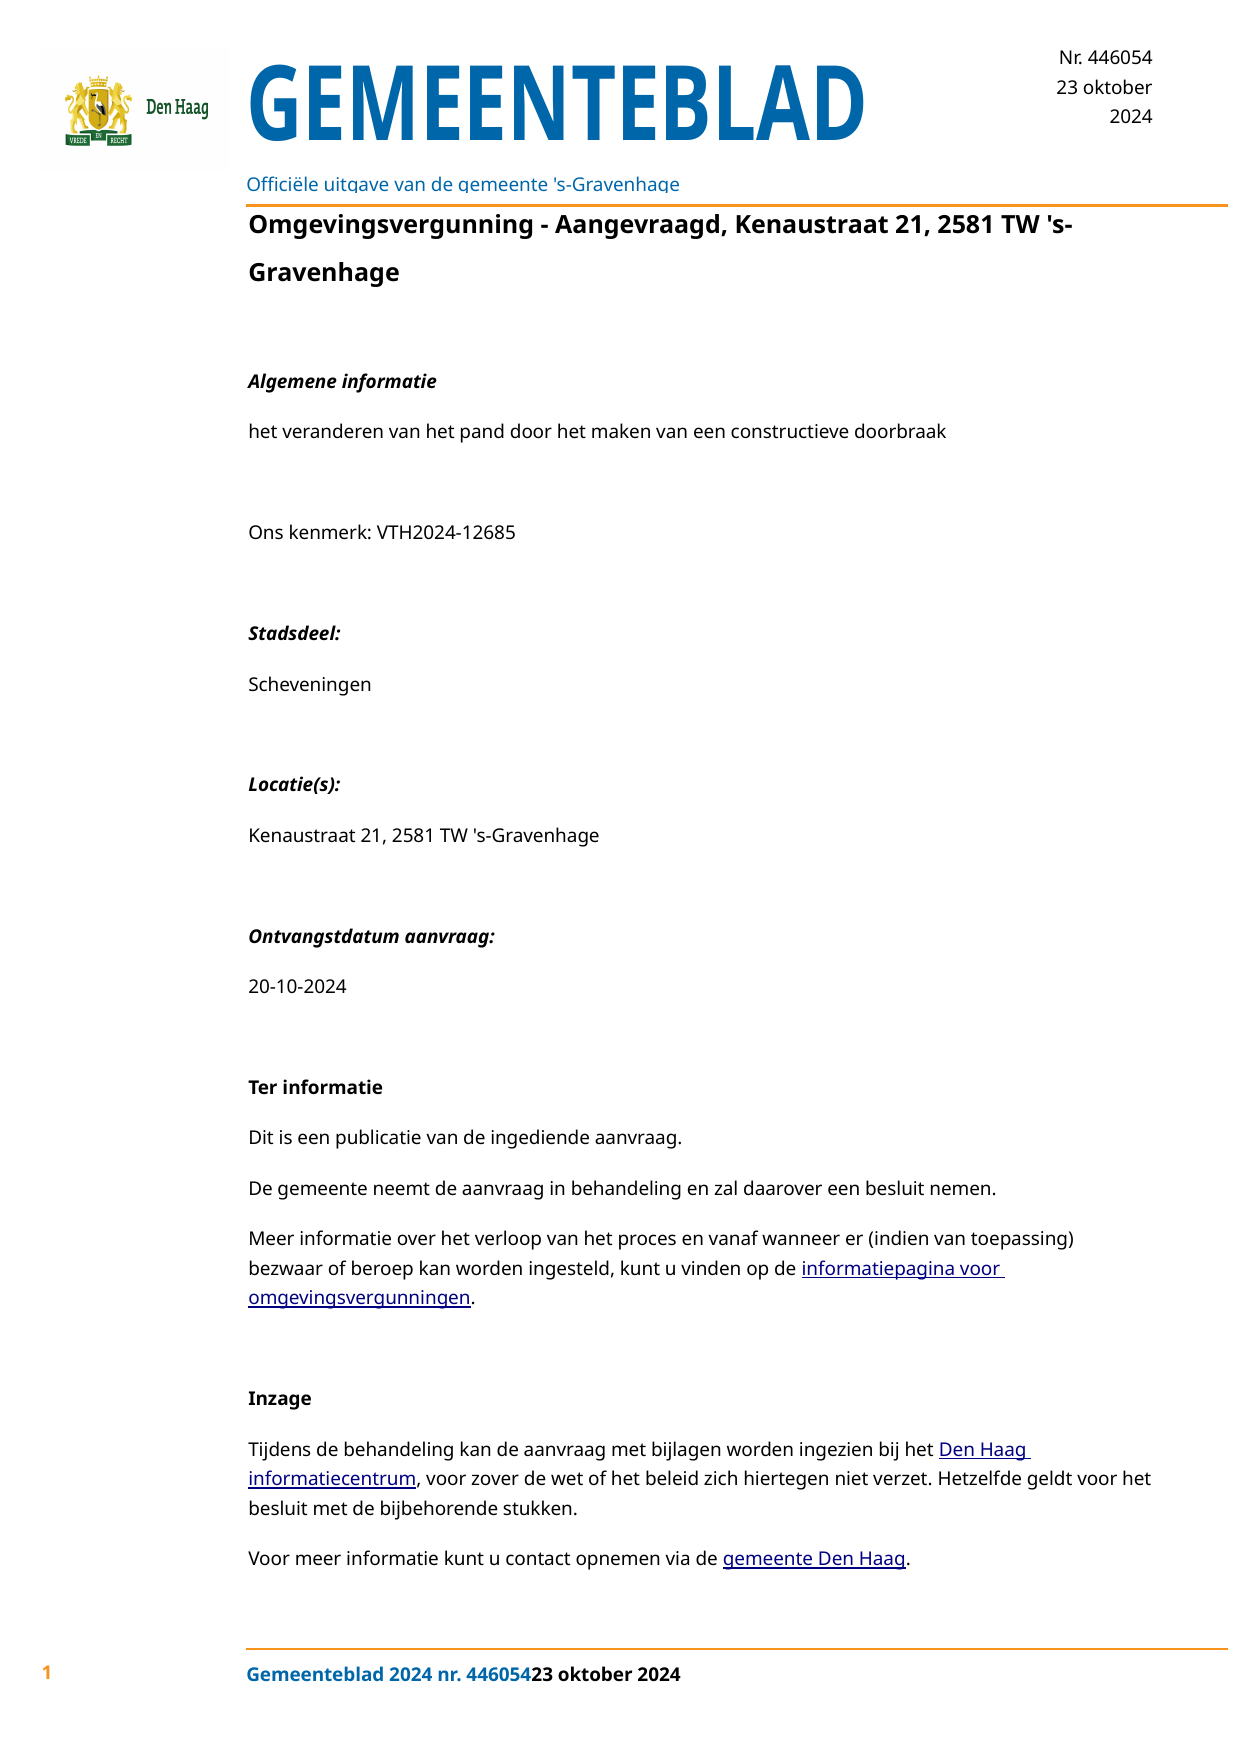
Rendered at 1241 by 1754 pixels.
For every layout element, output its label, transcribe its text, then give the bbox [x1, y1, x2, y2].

text Voor meer informatie kunt u contact opnemen via de gemeente Den Haag. [248, 1545, 1152, 1571]
text Omgevingsvergunning - Aangevraagd, Kenaustraat 21, 2581 TW 's-Gravenhage [248, 207, 1152, 288]
text Scheveningen [248, 671, 1152, 697]
picture [41, 47, 231, 172]
text 20-10-2024 [248, 973, 1152, 999]
text Meer informatie over het verloop van het proces en vanaf wanneer er (indien van toepassing) bezwaar of beroep kan worden ingesteld, kunt u vinden op de informatiepagina voor omgevingsvergunningen. [248, 1225, 1152, 1310]
text De gemeente neemt de aanvraag in behandeling en zal daarover een besluit nemen. [248, 1175, 1152, 1201]
text Algemene informatie [248, 368, 1152, 394]
text Kenaustraat 21, 2581 TW 's-Gravenhage [248, 822, 1152, 848]
text Ter informatie [248, 1074, 1152, 1100]
text het veranderen van het pand door het maken van een constructieve doorbraak [248, 419, 1152, 444]
text Ons kenmerk: VTH2024-12685 [248, 519, 1152, 545]
text Stadsdeel: [248, 620, 1152, 646]
text Locatie(s): [248, 772, 1152, 797]
text Ontvangstdatum aanvraag: [248, 923, 1152, 949]
text Tijdens de behandeling kan de aanvraag met bijlagen worden ingezien bij het Den Haag informatiecentrum, voor zover de wet of het beleid zich hiertegen niet verzet. Hetzelfde geldt voor het besluit met de bijbehorende stukken. [248, 1436, 1152, 1521]
text Dit is een publicatie van de ingediende aanvraag. [248, 1124, 1152, 1150]
text Inzage [248, 1385, 1152, 1411]
